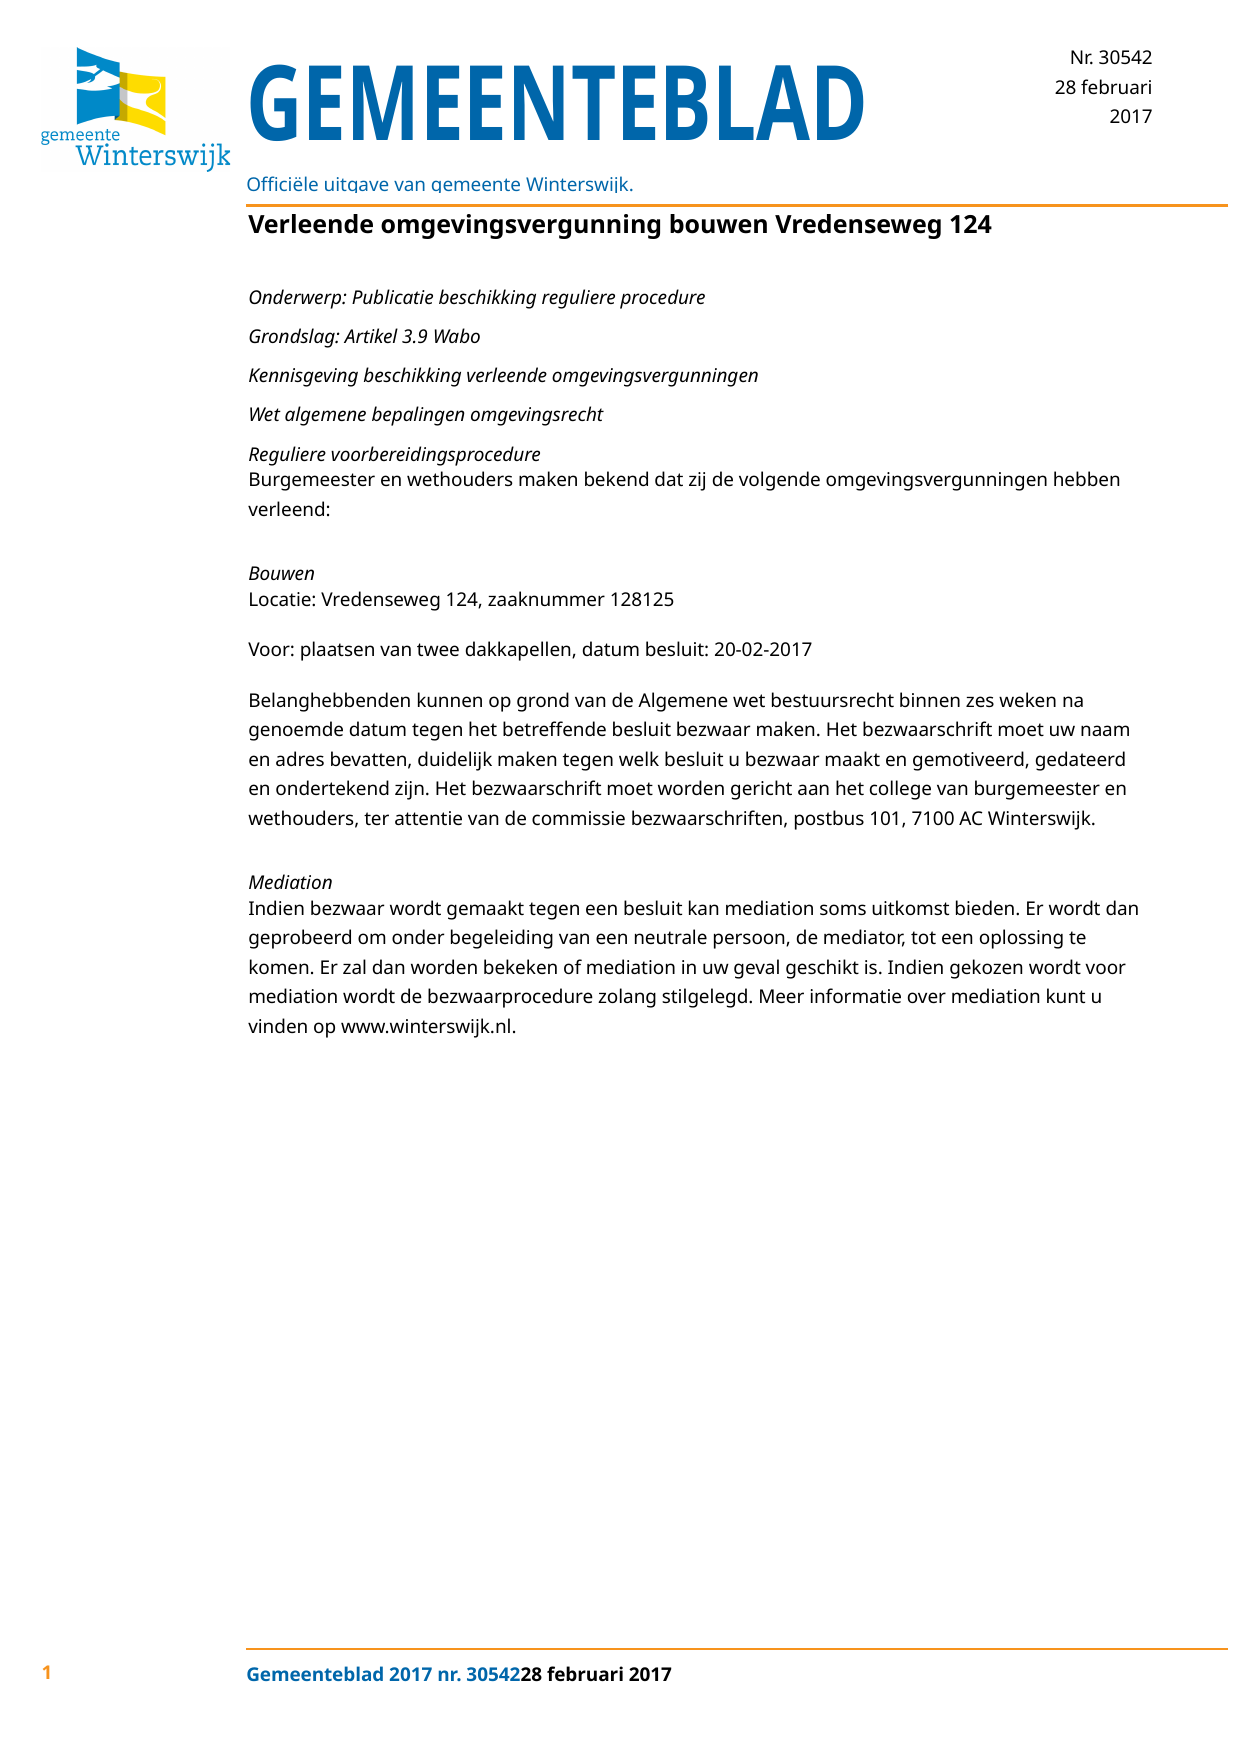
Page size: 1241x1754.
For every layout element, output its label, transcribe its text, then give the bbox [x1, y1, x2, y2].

picture [41, 47, 231, 172]
text Verleende omgevingsvergunning bouwen Vredenseweg 124 [248, 207, 1152, 241]
text Mediation [248, 869, 1152, 895]
text Reguliere voorbereidingsprocedure [248, 441, 1152, 467]
text Belanghebbenden kunnen op grond van de Algemene wet bestuursrecht binnen zes weken na genoemde datum tegen het betreffende besluit bezwaar maken. Het bezwaarschrift moet uw naam en adres bevatten, duidelijk maken tegen welk besluit u bezwaar maakt en gemotiveerd, gedateerd en ondertekend zijn. Het bezwaarschrift moet worden gericht aan het college van burgemeester en wethouders, ter attentie van de commissie bezwaarschriften, postbus 101, 7100 AC Winterswijk. [248, 687, 1152, 831]
text Indien bezwaar wordt gemaakt tegen een besluit kan mediation soms uitkomst bieden. Er wordt dan geprobeerd om onder begeleiding van een neutrale persoon, de mediator, tot een oplossing te komen. Er zal dan worden bekeken of mediation in uw geval geschikt is. Indien gekozen wordt voor mediation wordt de bezwaarprocedure zolang stilgelegd. Meer informatie over mediation kunt u vinden op www.winterswijk.nl. [248, 895, 1152, 1039]
text Wet algemene bepalingen omgevingsrecht [248, 402, 1152, 427]
text Locatie: Vredenseweg 124, zaaknummer 128125 [248, 586, 1152, 612]
text Onderwerp: Publicatie beschikking reguliere procedure [248, 284, 1152, 309]
text Grondslag: Artikel 3.9 Wabo [248, 323, 1152, 349]
text Bouwen [248, 560, 1152, 586]
text Burgemeester en wethouders maken bekend dat zij de volgende omgevingsvergunningen hebben verleend: [248, 467, 1152, 522]
text Voor: plaatsen van twee dakkapellen, datum besluit: 20-02-2017 [248, 636, 1152, 662]
text Kennisgeving beschikking verleende omgevingsvergunningen [248, 362, 1152, 388]
picture [225, 153, 231, 162]
